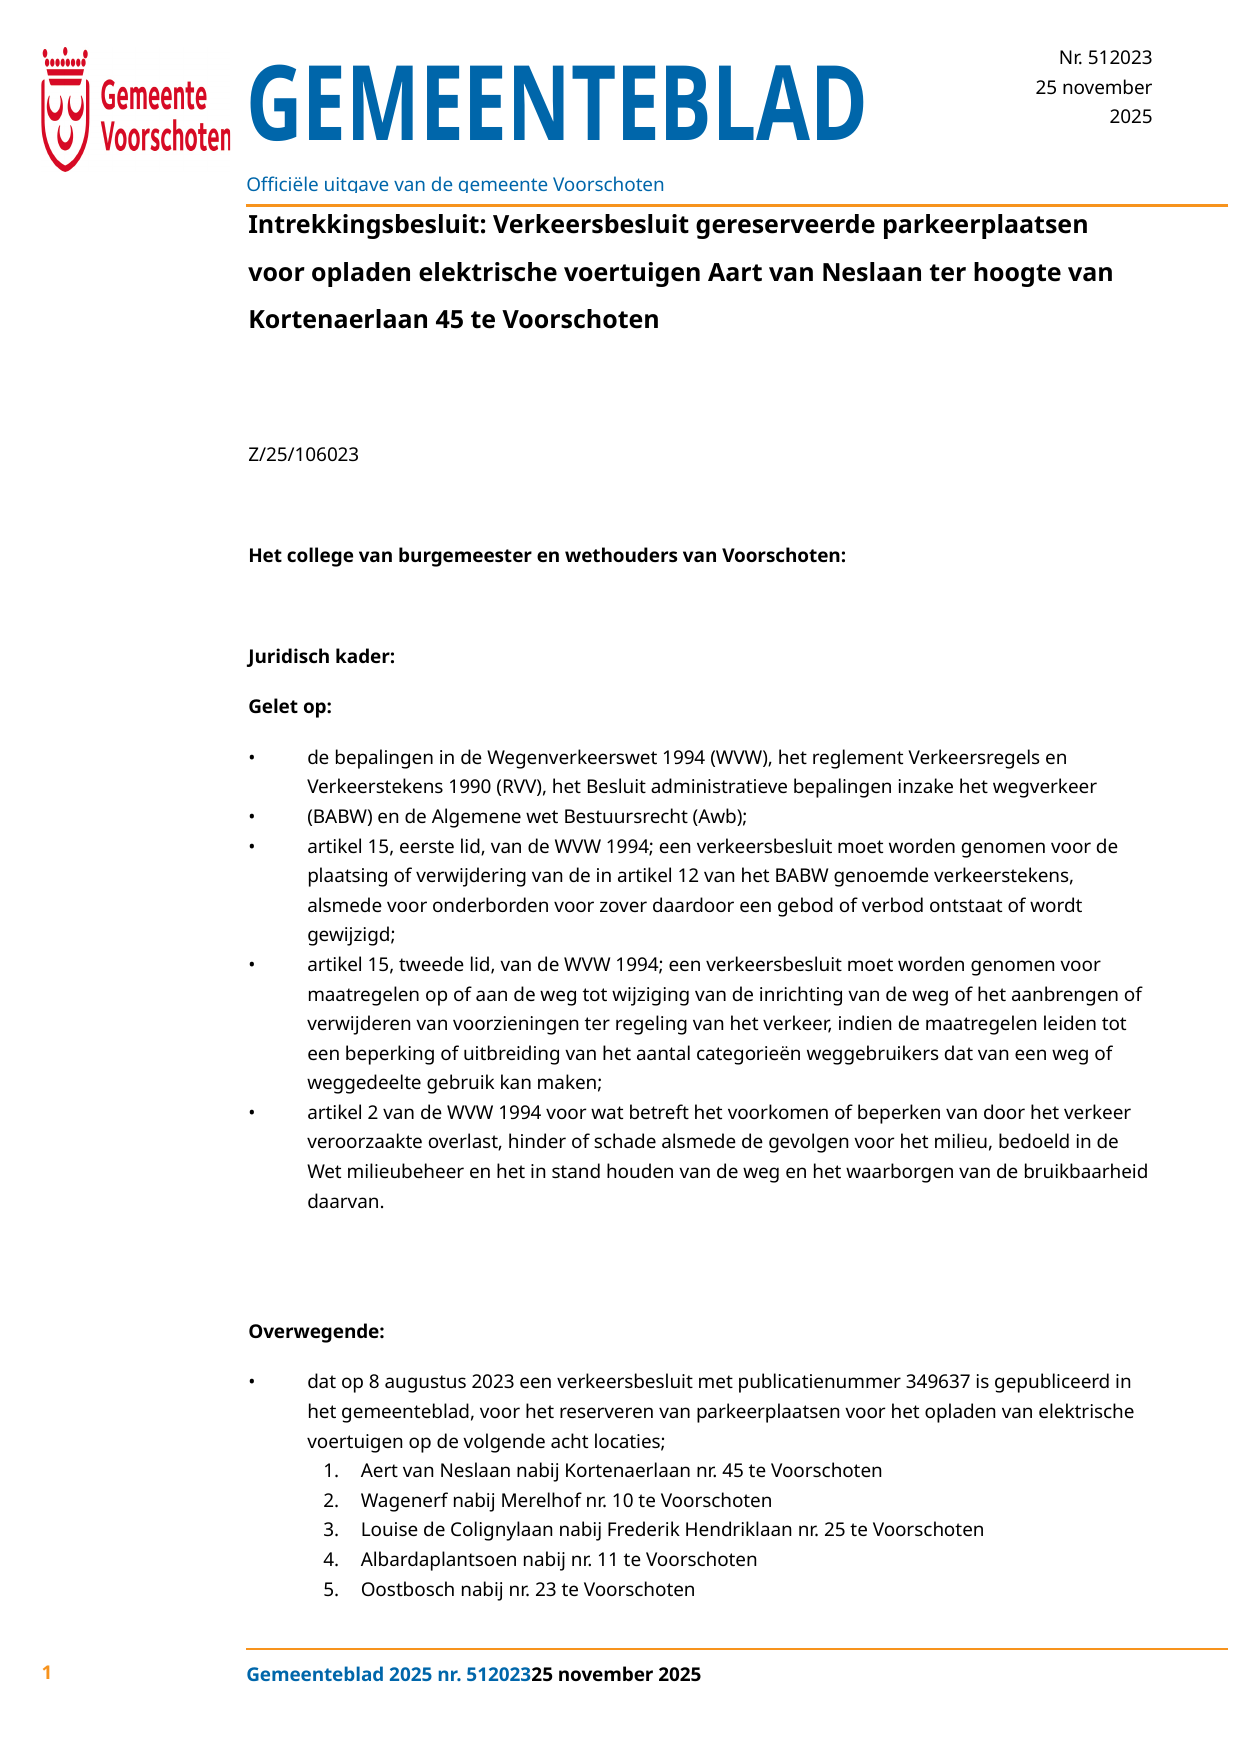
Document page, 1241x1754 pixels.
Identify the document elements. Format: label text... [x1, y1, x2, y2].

list Aert van Neslaan nabij Kortenaerlaan nr. 45 te Voorschoten [323, 1457, 1152, 1483]
list Albardaplantsoen nabij nr. 11 te Voorschoten [323, 1546, 1152, 1572]
list (BABW) en de Algemene wet Bestuursrecht (Awb); [248, 803, 1152, 829]
list artikel 15, eerste lid, van de WVW 1994; een verkeersbesluit moet worden genomen voor de plaatsing of verwijdering van de in artikel 12 van het BABW genoemde verkeerstekens, alsmede voor onderborden voor zover daardoor een gebod of verbod ontstaat of wordt gewijzigd; [248, 833, 1152, 947]
list artikel 2 van de WVW 1994 voor wat betreft het voorkomen of beperken van door het verkeer veroorzaakte overlast, hinder of schade alsmede de gevolgen voor het milieu, bedoeld in de Wet milieubeheer en het in stand houden van de weg en het waarborgen van de bruikbaarheid daarvan. [248, 1099, 1152, 1214]
list Wagenerf nabij Merelhof nr. 10 te Voorschoten [323, 1487, 1152, 1513]
text Overwegende: [248, 1318, 1152, 1344]
text Het college van burgemeester en wethouders van Voorschoten: [248, 542, 1152, 568]
list Louise de Colignylaan nabij Frederik Hendriklaan nr. 25 te Voorschoten [323, 1517, 1152, 1542]
list de bepalingen in de Wegenverkeerswet 1994 (WVW), het reglement Verkeersregels en Verkeerstekens 1990 (RVV), het Besluit administratieve bepalingen inzake het wegverkeer [248, 744, 1152, 799]
text Z/25/106023 [248, 442, 1152, 467]
list artikel 15, tweede lid, van de WVW 1994; een verkeersbesluit moet worden genomen voor maatregelen op of aan de weg tot wijziging van de inrichting van de weg of het aanbrengen of verwijderen van voorzieningen ter regeling van het verkeer, indien de maatregelen leiden tot een beperking of uitbreiding van het aantal categorieën weggebruikers dat van een weg of weggedeelte gebruik kan maken; [248, 951, 1152, 1095]
picture [41, 47, 231, 172]
text Gelet op: [248, 694, 1152, 719]
text Juridisch kader: [248, 643, 1152, 669]
list dat op 8 augustus 2023 een verkeersbesluit met publicatienummer 349637 is gepubliceerd in het gemeenteblad, voor het reserveren van parkeerplaatsen voor het opladen van elektrische voertuigen op de volgende acht locaties; [248, 1369, 1152, 1454]
text Intrekkingsbesluit: Verkeersbesluit gereserveerde parkeerplaatsen voor opladen elektrische voertuigen Aart van Neslaan ter hoogte van Kortenaerlaan 45 te Voorschoten [248, 207, 1152, 336]
list Oostbosch nabij nr. 23 te Voorschoten [323, 1576, 1152, 1602]
